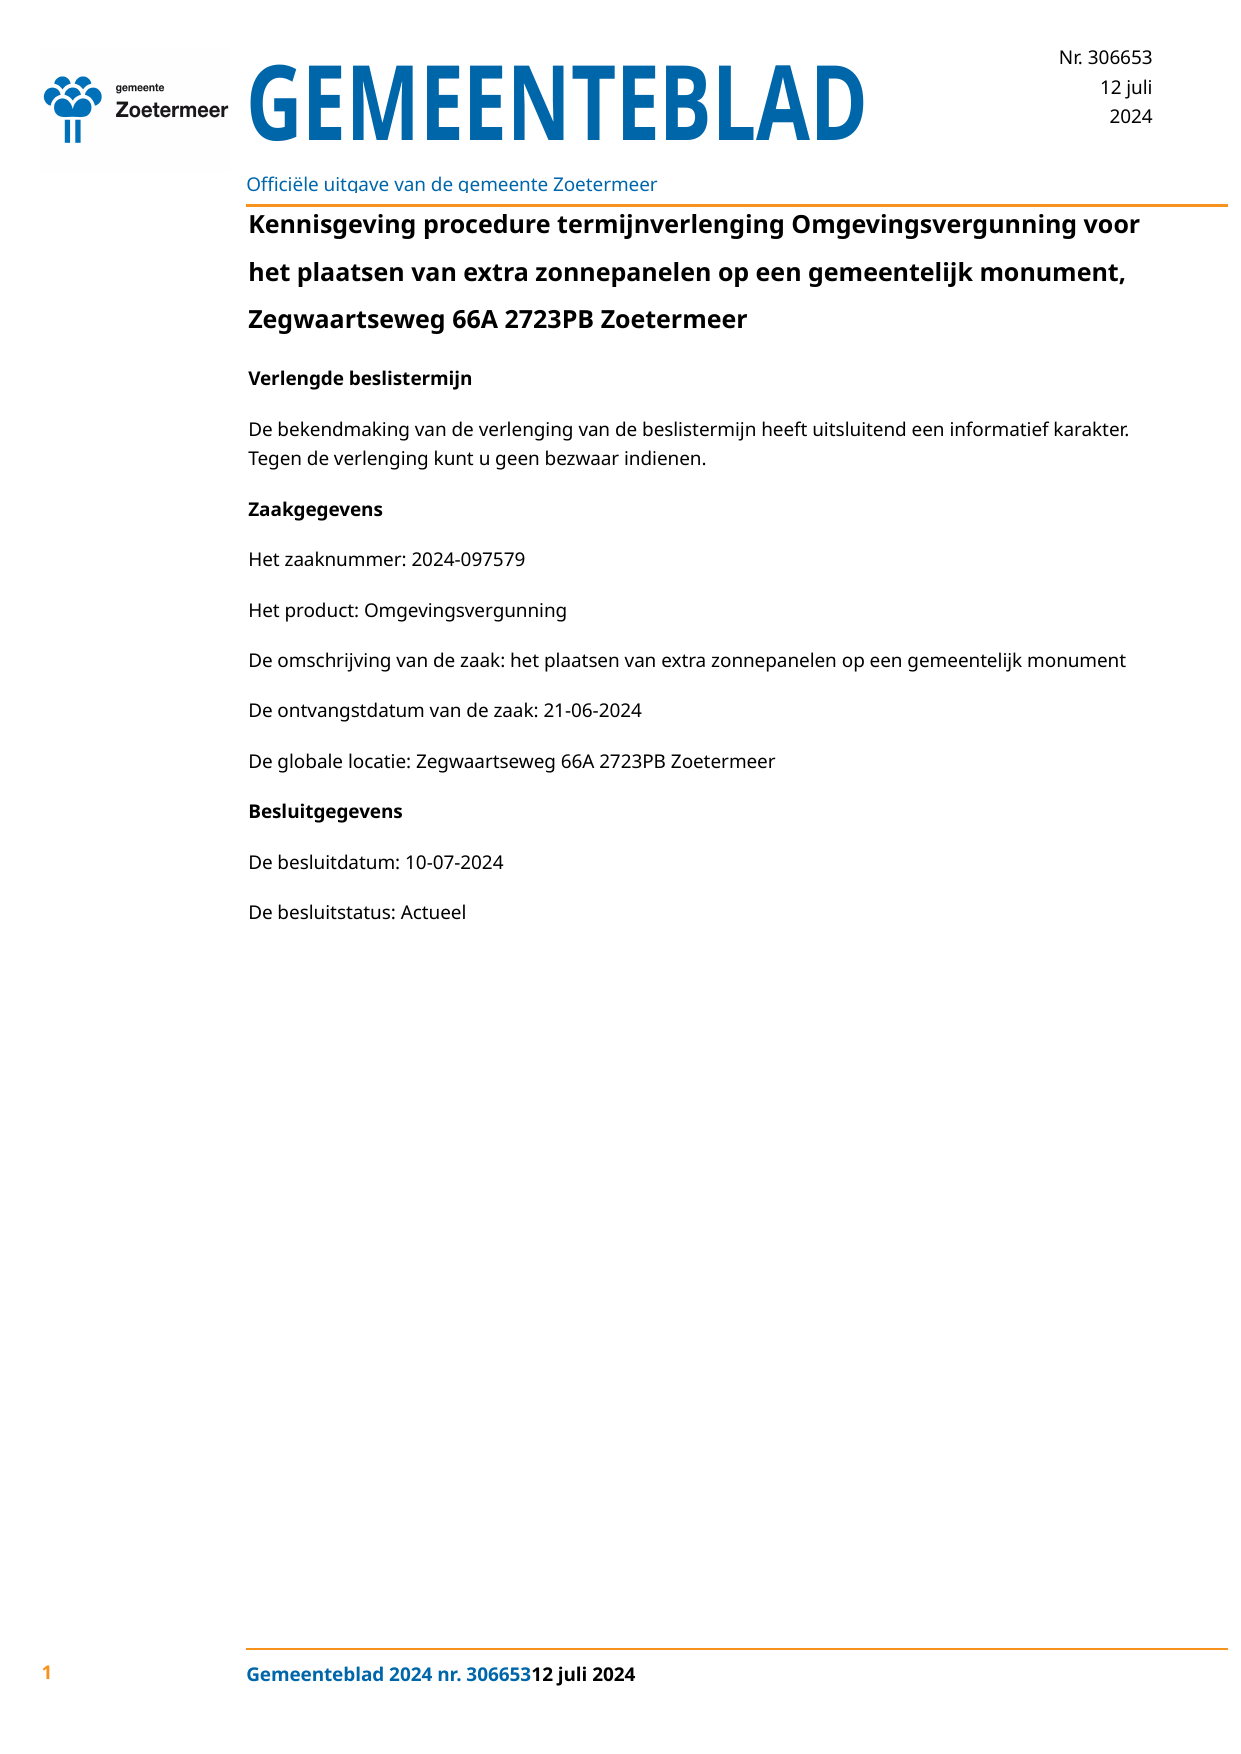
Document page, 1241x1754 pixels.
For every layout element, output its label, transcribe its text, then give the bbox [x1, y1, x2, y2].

text Verlengde beslistermijn [248, 366, 1152, 391]
text De globale locatie: Zegwaartseweg 66A 2723PB Zoetermeer [248, 748, 1152, 774]
text Zaakgegevens [248, 496, 1152, 522]
text De besluitdatum: 10-07-2024 [248, 849, 1152, 874]
text De bekendmaking van de verlenging van de beslistermijn heeft uitsluitend een informatief karakter. Tegen de verlenging kunt u geen bezwaar indienen. [248, 416, 1152, 471]
picture [41, 47, 231, 172]
text De omschrijving van de zaak: het plaatsen van extra zonnepanelen op een gemeentelijk monument [248, 647, 1152, 673]
text Besluitgegevens [248, 798, 1152, 824]
text Het zaaknummer: 2024-097579 [248, 546, 1152, 572]
text De besluitstatus: Actueel [248, 899, 1152, 925]
text Kennisgeving procedure termijnverlenging Omgevingsvergunning voor het plaatsen van extra zonnepanelen op een gemeentelijk monument, Zegwaartseweg 66A 2723PB Zoetermeer [248, 207, 1152, 336]
text Het product: Omgevingsvergunning [248, 597, 1152, 622]
text De ontvangstdatum van de zaak: 21-06-2024 [248, 698, 1152, 723]
